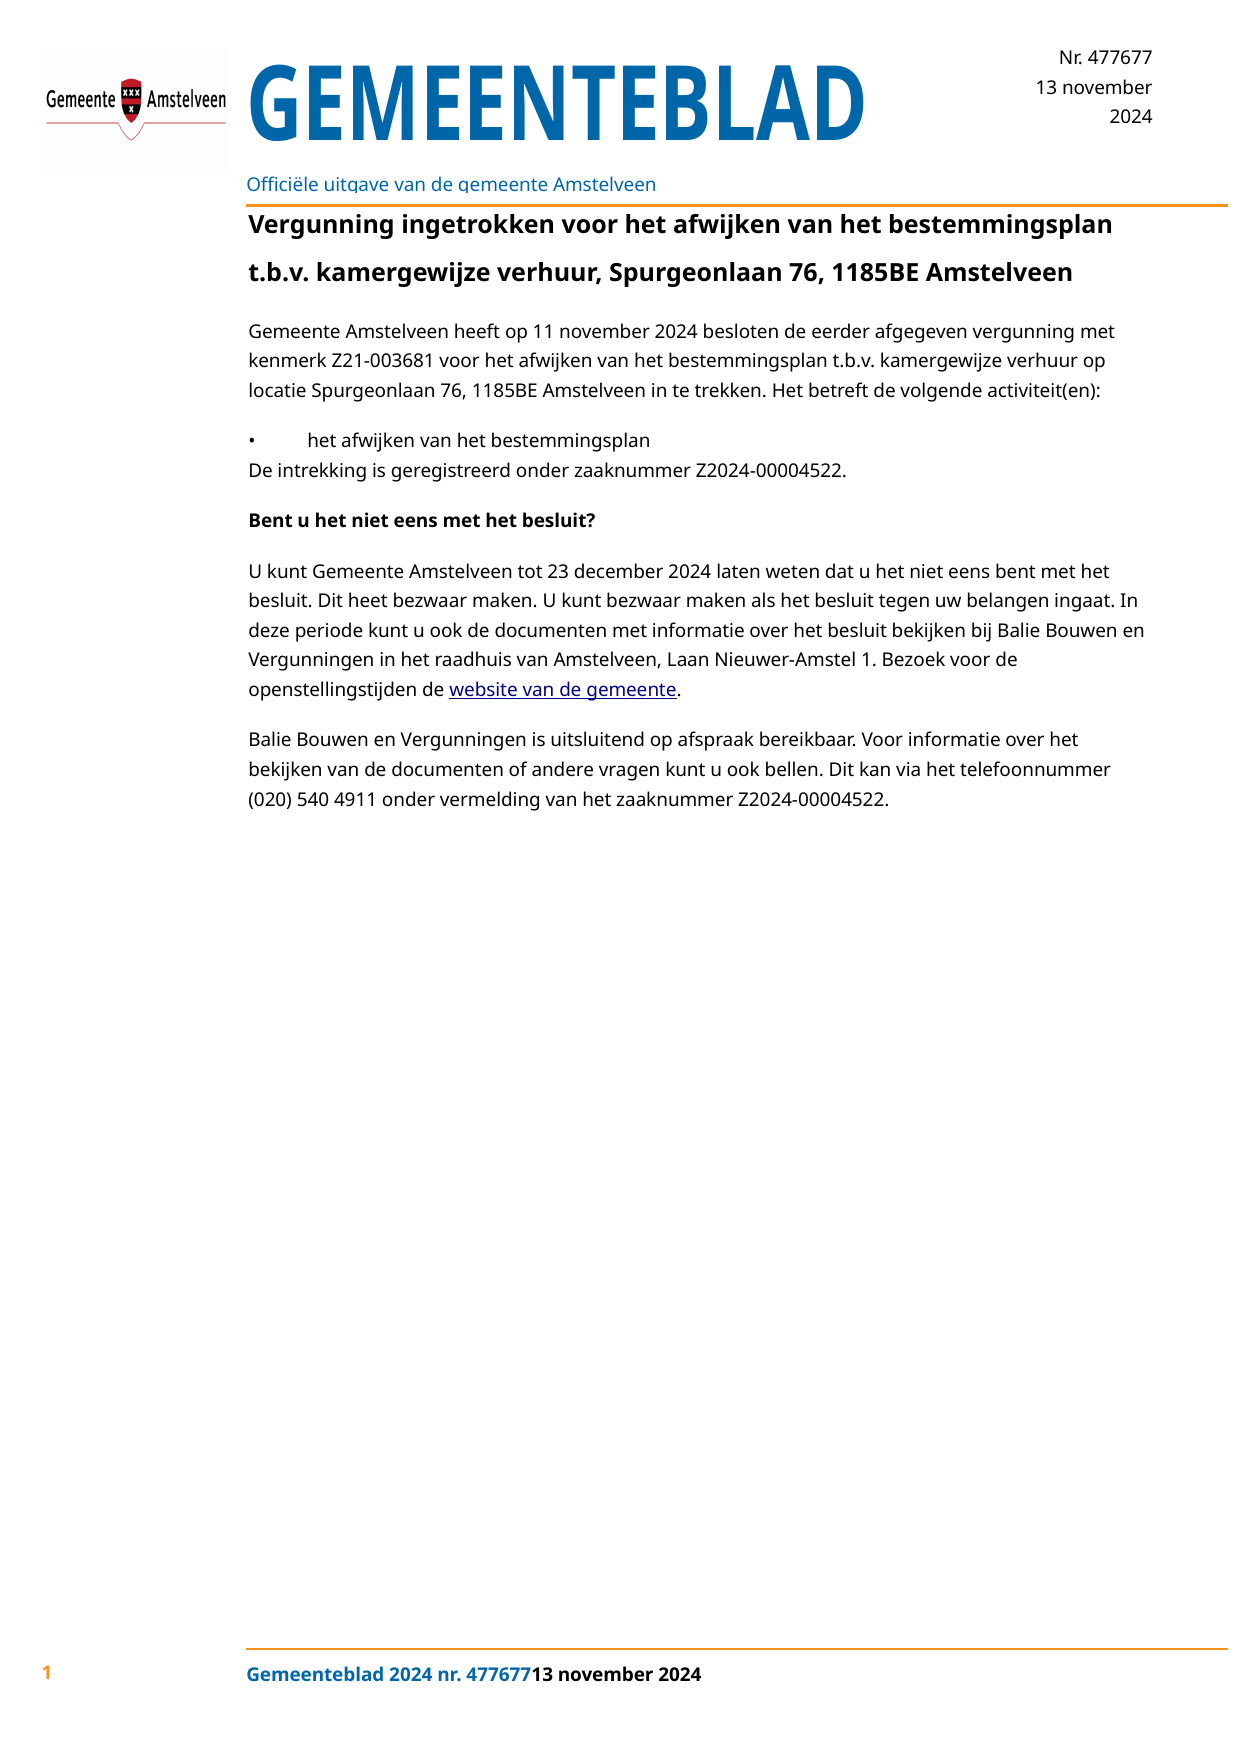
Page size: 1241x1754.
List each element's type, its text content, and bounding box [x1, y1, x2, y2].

text De intrekking is geregistreerd onder zaaknummer Z2024-00004522. [248, 457, 1152, 483]
picture [41, 47, 231, 172]
text Balie Bouwen en Vergunningen is uitsluitend op afspraak bereikbaar. Voor informatie over het bekijken van de documenten of andere vragen kunt u ook bellen. Dit kan via het telefoonnummer (020) 540 4911 onder vermelding van het zaaknummer Z2024-00004522. [248, 727, 1152, 812]
list het afwijken van het bestemmingsplan [248, 427, 1152, 453]
text Vergunning ingetrokken voor het afwijken van het bestemmingsplan t.b.v. kamergewijze verhuur, Spurgeonlaan 76, 1185BE Amstelveen [248, 207, 1152, 288]
text Gemeente Amstelveen heeft op 11 november 2024 besloten de eerder afgegeven vergunning met kenmerk Z21-003681 voor het afwijken van het bestemmingsplan t.b.v. kamergewijze verhuur op locatie Spurgeonlaan 76, 1185BE Amstelveen in te trekken. Het betreft de volgende activiteit(en): [248, 318, 1152, 403]
text U kunt Gemeente Amstelveen tot 23 december 2024 laten weten dat u het niet eens bent met het besluit. Dit heet bezwaar maken. U kunt bezwaar maken als het besluit tegen uw belangen ingaat. In deze periode kunt u ook de documenten met informatie over het besluit bekijken bij Balie Bouwen en Vergunningen in het raadhuis van Amstelveen, Laan Nieuwer-Amstel 1. Bezoek voor de openstellingstijden de website van de gemeente. [248, 558, 1152, 702]
text Bent u het niet eens met het besluit? [248, 507, 1152, 533]
